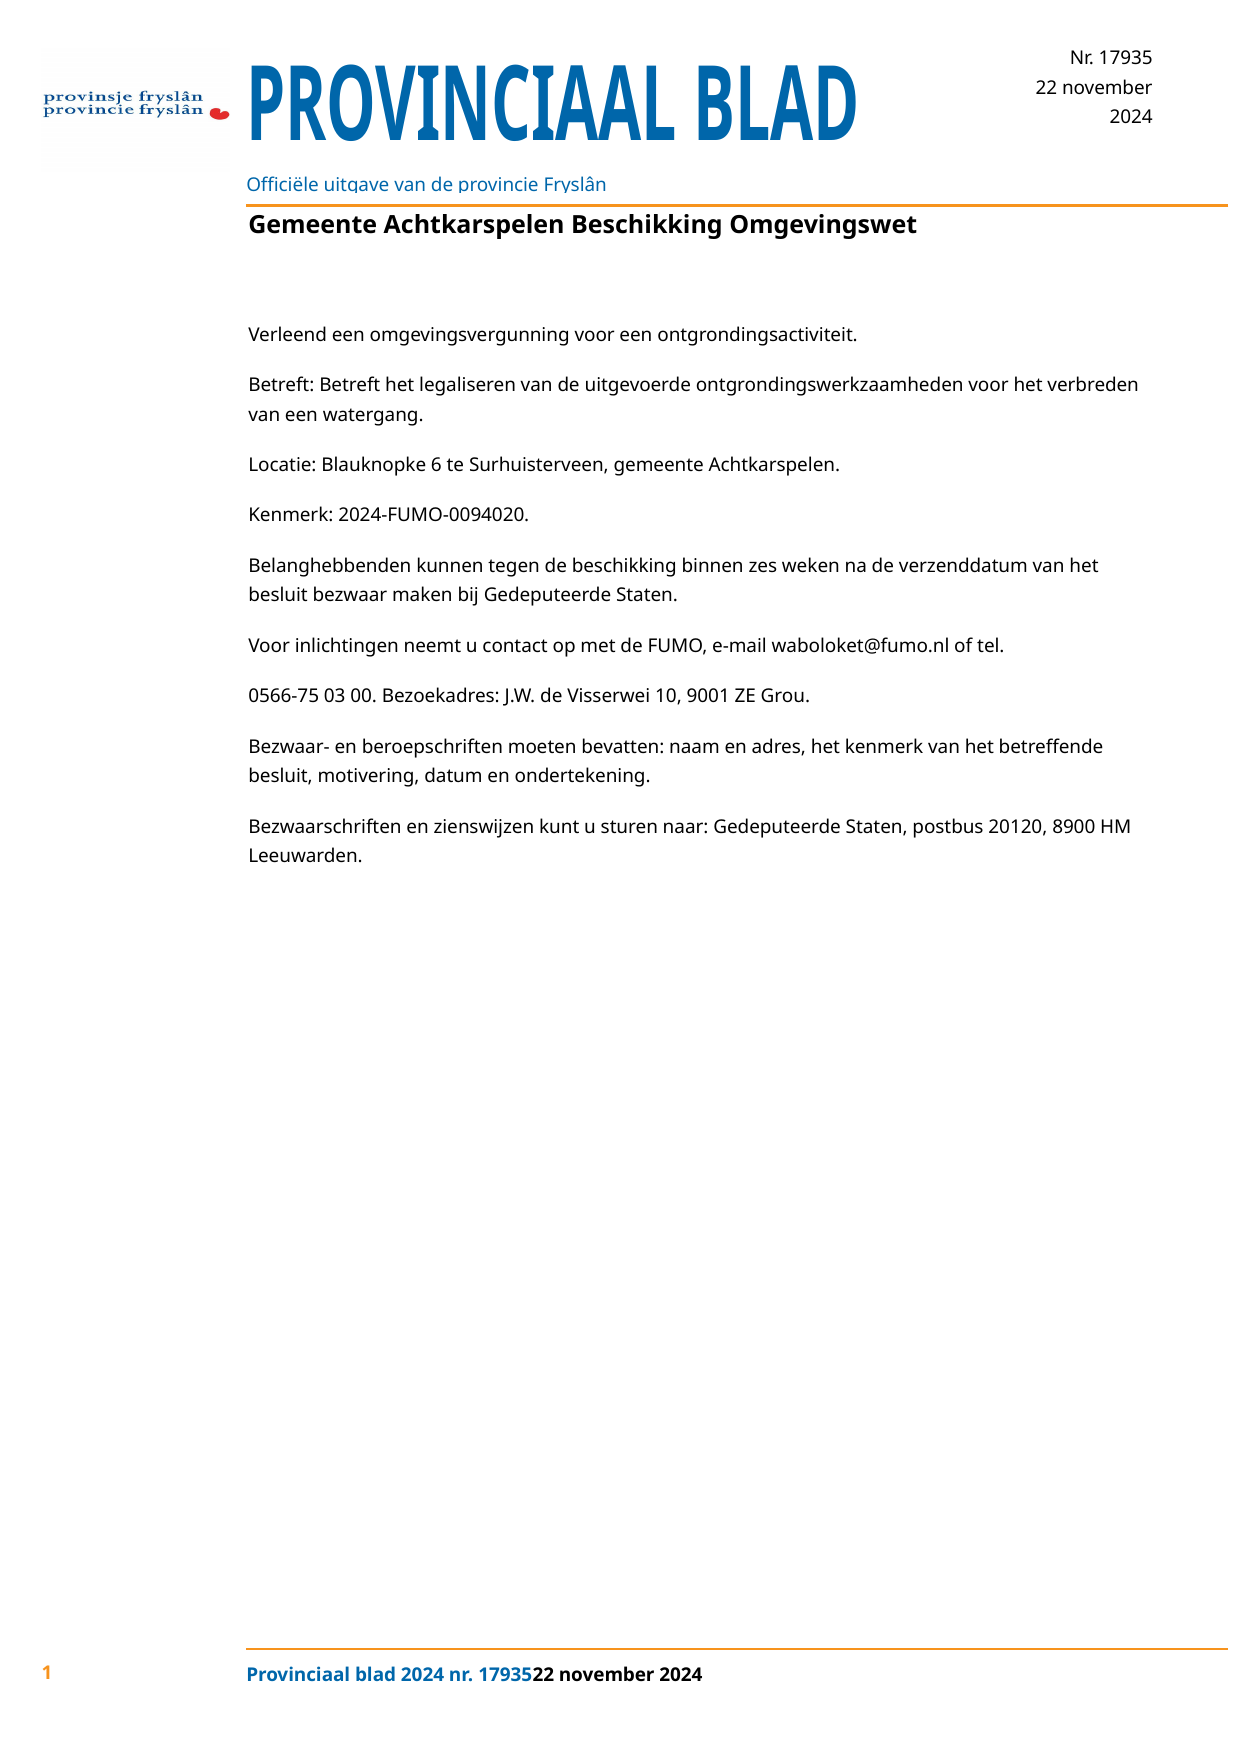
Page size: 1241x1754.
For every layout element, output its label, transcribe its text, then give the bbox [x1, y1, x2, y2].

text Kenmerk: 2024-FUMO-0094020. [248, 502, 1152, 527]
text Bezwaarschriften en zienswijzen kunt u sturen naar: Gedeputeerde Staten, postbus 20120, 8900 HM Leeuwarden. [248, 813, 1152, 868]
text Voor inlichtingen neemt u contact op met de FUMO, e-mail waboloket@fumo.nl of tel. [248, 632, 1152, 658]
text Gemeente Achtkarspelen Beschikking Omgevingswet [248, 207, 1152, 241]
text Verleend een omgevingsvergunning voor een ontgrondingsactiviteit. [248, 321, 1152, 346]
text Belanghebbenden kunnen tegen de beschikking binnen zes weken na de verzenddatum van het besluit bezwaar maken bij Gedeputeerde Staten. [248, 552, 1152, 607]
picture [41, 47, 231, 172]
text Betreft: Betreft het legaliseren van de uitgevoerde ontgrondingswerkzaamheden voor het verbreden van een watergang. [248, 371, 1152, 426]
text Bezwaar- en beroepschriften moeten bevatten: naam en adres, het kenmerk van het betreffende besluit, motivering, datum en ondertekening. [248, 733, 1152, 788]
text Locatie: Blauknopke 6 te Surhuisterveen, gemeente Achtkarspelen. [248, 451, 1152, 477]
text 0566-75 03 00. Bezoekadres: J.W. de Visserwei 10, 9001 ZE Grou. [248, 682, 1152, 708]
